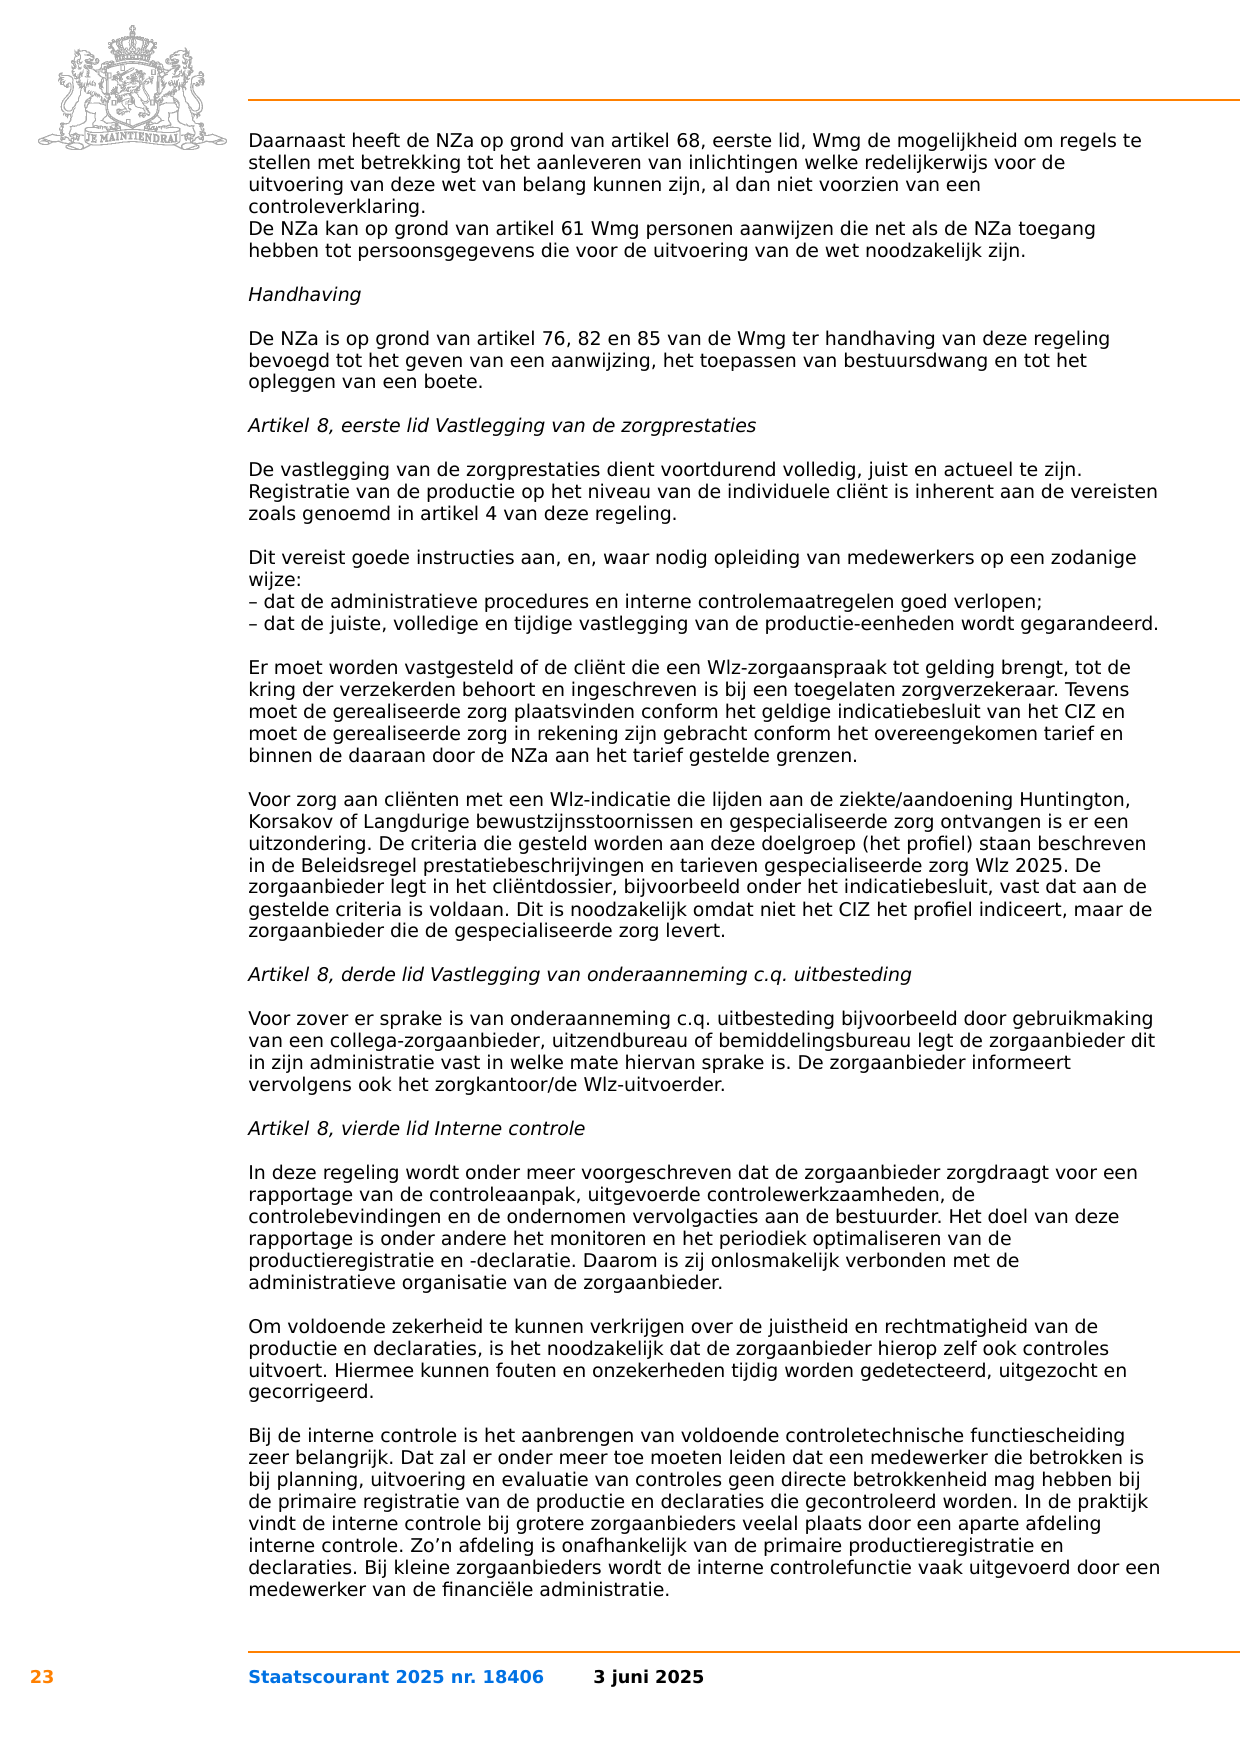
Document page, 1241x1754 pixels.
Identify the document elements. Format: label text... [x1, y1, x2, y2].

picture [38, 25, 227, 150]
subtitle Artikel 8, vierde lid Interne controle [248, 1118, 1163, 1140]
text – dat de juiste, volledige en tijdige vastlegging van de productie-eenheden wordt gegarandeerd. [248, 613, 1163, 635]
text Voor zorg aan cliënten met een Wlz-indicatie die lijden aan de ziekte/aandoening Huntington, Korsakov of Langdurige bewustzijnsstoornissen en gespecialiseerde zorg ontvangen is er een uitzondering. De criteria die gesteld worden aan deze doelgroep (het profiel) staan beschreven in de Beleidsregel prestatiebeschrijvingen en tarieven gespecialiseerde zorg Wlz 2025. De zorgaanbieder legt in het cliëntdossier, bijvoorbeeld onder het indicatiebesluit, vast dat aan de gestelde criteria is voldaan. Dit is noodzakelijk omdat niet het CIZ het profiel indiceert, maar de zorgaanbieder die de gespecialiseerde zorg levert. [248, 788, 1163, 942]
text De NZa kan op grond van artikel 61 Wmg personen aanwijzen die net als de NZa toegang hebben tot persoonsgegevens die voor de uitvoering van de wet noodzakelijk zijn. [248, 218, 1163, 262]
subtitle Handhaving [248, 284, 1163, 306]
subtitle Artikel 8, eerste lid Vastlegging van de zorgprestaties [248, 415, 1163, 437]
text De NZa is op grond van artikel 76, 82 en 85 van de Wmg ter handhaving van deze regeling bevoegd tot het geven van een aanwijzing, het toepassen van bestuursdwang en tot het opleggen van een boete. [248, 327, 1163, 393]
subtitle Artikel 8, derde lid Vastlegging van onderaanneming c.q. uitbesteding [248, 964, 1163, 986]
text – dat de administratieve procedures en interne controlemaatregelen goed verlopen; [248, 591, 1163, 613]
text De vastlegging van de zorgprestaties dient voortdurend volledig, juist en actueel te zijn. Registratie van de productie op het niveau van de individuele cliënt is inherent aan de vereisten zoals genoemd in artikel 4 van deze regeling. [248, 459, 1163, 525]
text Bij de interne controle is het aanbrengen van voldoende controletechnische functiescheiding zeer belangrijk. Dat zal er onder meer toe moeten leiden dat een medewerker die betrokken is bij planning, uitvoering en evaluatie van controles geen directe betrokkenheid mag hebben bij de primaire registratie van de productie en declaraties die gecontroleerd worden. In de praktijk vindt de interne controle bij grotere zorgaanbieders veelal plaats door een aparte afdeling interne controle. Zo’n afdeling is onafhankelijk van de primaire productieregistratie en declaraties. Bij kleine zorgaanbieders wordt de interne controlefunctie vaak uitgevoerd door een medewerker van de financiële administratie. [248, 1425, 1163, 1601]
text Dit vereist goede instructies aan, en, waar nodig opleiding van medewerkers op een zodanige wijze: [248, 547, 1163, 591]
text Er moet worden vastgesteld of de cliënt die een Wlz-zorgaanspraak tot gelding brengt, tot de kring der verzekerden behoort en ingeschreven is bij een toegelaten zorgverzekeraar. Tevens moet de gerealiseerde zorg plaatsvinden conform het geldige indicatiebesluit van het CIZ en moet de gerealiseerde zorg in rekening zijn gebracht conform het overeengekomen tarief en binnen de daaraan door de NZa aan het tarief gestelde grenzen. [248, 657, 1163, 767]
text Voor zover er sprake is van onderaanneming c.q. uitbesteding bijvoorbeeld door gebruikmaking van een collega-zorgaanbieder, uitzendbureau of bemiddelingsbureau legt de zorgaanbieder dit in zijn administratie vast in welke mate hiervan sprake is. De zorgaanbieder informeert vervolgens ook het zorgkantoor/de Wlz-uitvoerder. [248, 1008, 1163, 1096]
text Daarnaast heeft de NZa op grond van artikel 68, eerste lid, Wmg de mogelijkheid om regels te stellen met betrekking tot het aanleveren van inlichtingen welke redelijkerwijs voor de uitvoering van deze wet van belang kunnen zijn, al dan niet voorzien van een controleverklaring. [248, 130, 1163, 218]
text In deze regeling wordt onder meer voorgeschreven dat de zorgaanbieder zorgdraagt voor een rapportage van de controleaanpak, uitgevoerde controlewerkzaamheden, de controlebevindingen en de ondernomen vervolgacties aan de bestuurder. Het doel van deze rapportage is onder andere het monitoren en het periodiek optimaliseren van de productieregistratie en -declaratie. Daarom is zij onlosmakelijk verbonden met de administratieve organisatie van de zorgaanbieder. [248, 1162, 1163, 1294]
text Om voldoende zekerheid te kunnen verkrijgen over de juistheid en rechtmatigheid van de productie en declaraties, is het noodzakelijk dat de zorgaanbieder hierop zelf ook controles uitvoert. Hiermee kunnen fouten en onzekerheden tijdig worden gedetecteerd, uitgezocht en gecorrigeerd. [248, 1316, 1163, 1403]
